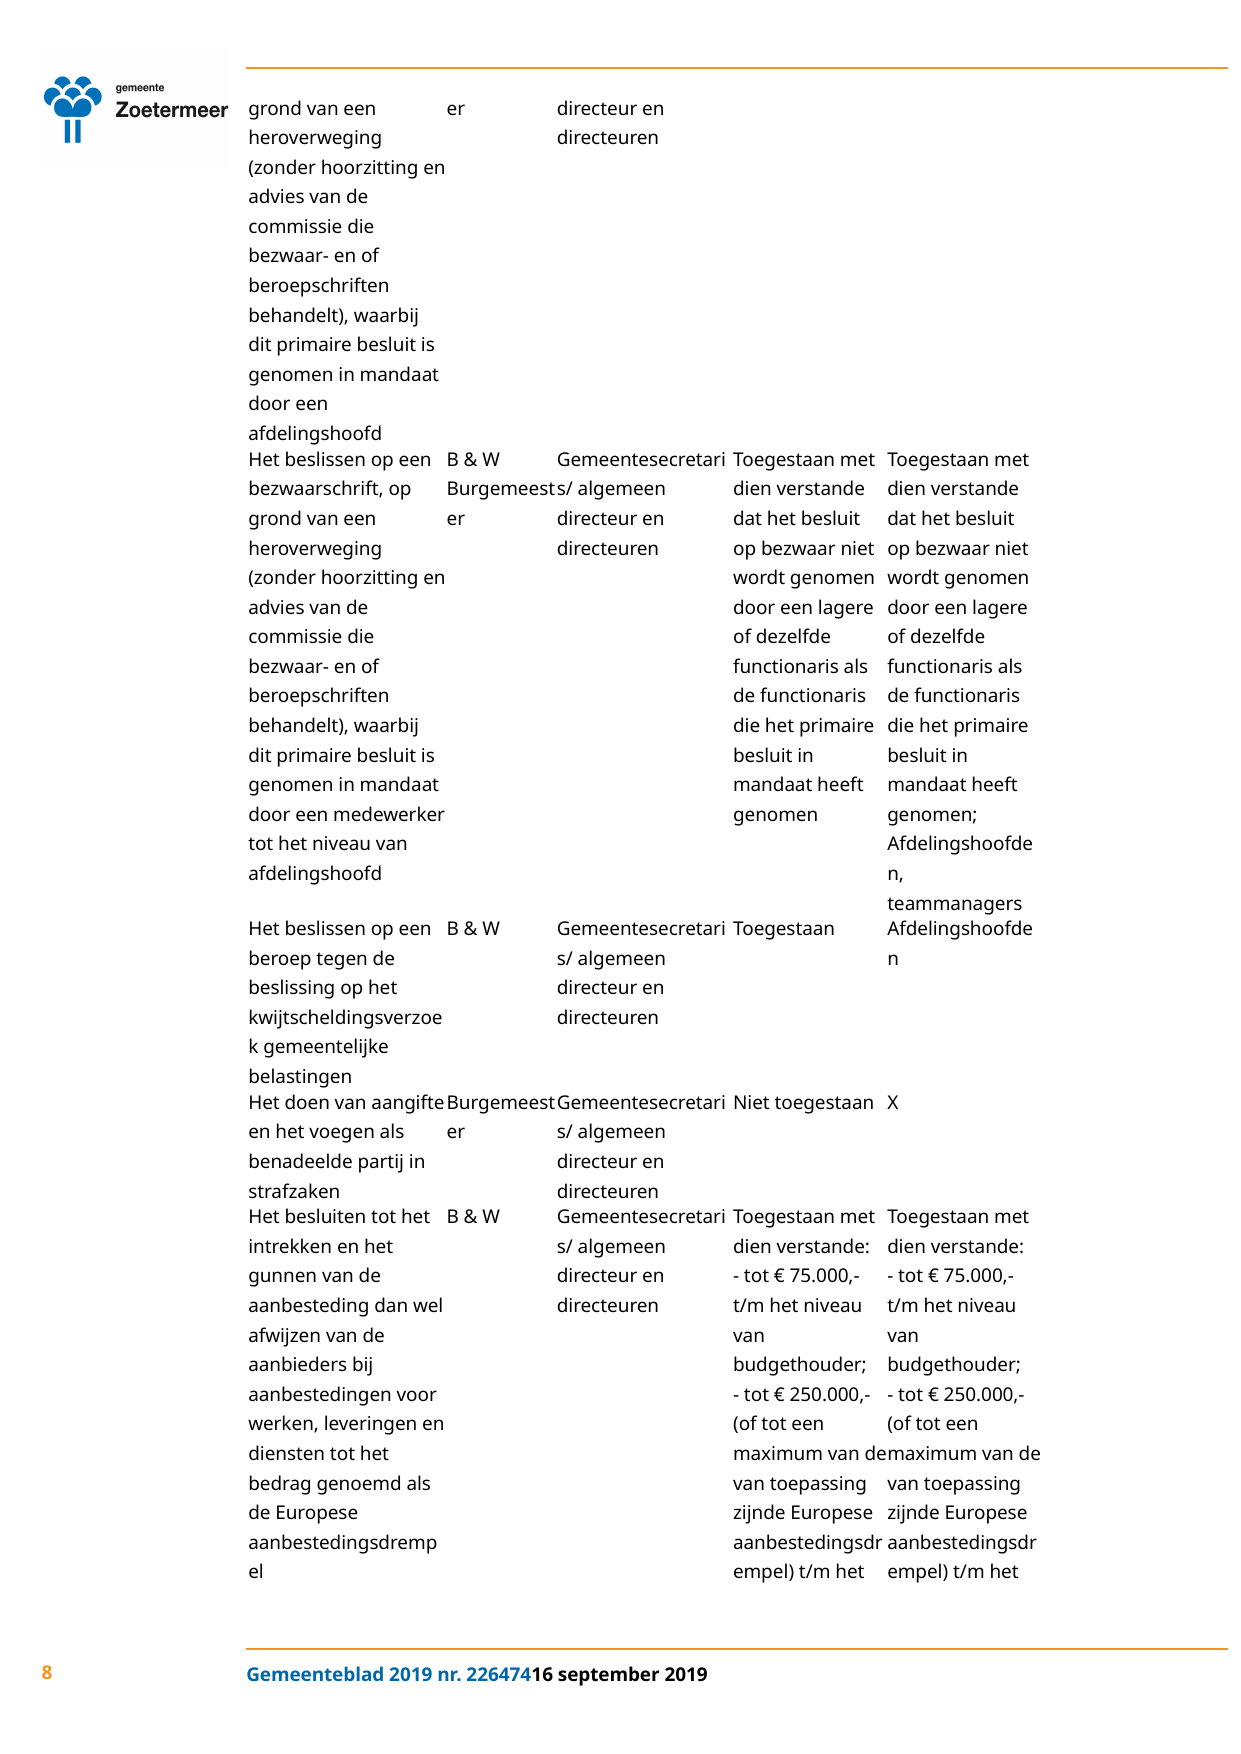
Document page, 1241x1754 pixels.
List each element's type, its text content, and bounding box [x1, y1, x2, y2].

table_cell Toegestaan met dien verstande: - tot € 75.000,- t/m het niveau van budgethouder; - tot € 250.000,- (of tot een maximum van de van toepassing zijnde Europese aanbestedingsdrempel) t/m het [887, 1204, 1041, 1584]
table_cell [887, 95, 1041, 446]
table_cell Afdelingshoofden [887, 915, 1041, 1089]
table_cell Gemeentesecretaris/ algemeen directeur en directeuren [557, 1204, 733, 1584]
table_cell [733, 95, 887, 446]
table_cell Toegestaan met dien verstande dat het besluit op bezwaar niet wordt genomen door een lagere of dezelfde functionaris als de functionaris die het primaire besluit in mandaat heeft genomen [733, 446, 887, 915]
table_cell Toegestaan [733, 915, 887, 1089]
table_cell Gemeentesecretaris/ algemeen directeur en directeuren [557, 446, 733, 915]
table_cell B & W [446, 1204, 557, 1584]
table_cell Het besluiten tot het intrekken en het gunnen van de aanbesteding dan wel afwijzen van de aanbieders bij aanbestedingen voor werken, leveringen en diensten tot het bedrag genoemd als de Europese aanbestedingsdrempel [248, 1204, 446, 1584]
table_cell Burgemeester [446, 1089, 557, 1203]
table_cell Toegestaan met dien verstande dat het besluit op bezwaar niet wordt genomen door een lagere of dezelfde functionaris als de functionaris die het primaire besluit in mandaat heeft genomen; Afdelingshoofden, teammanagers [887, 446, 1041, 915]
table_cell Het beslissen op een bezwaarschrift, op grond van een heroverweging (zonder hoorzitting en advies van de commissie die bezwaar- en of beroepschriften behandelt), waarbij dit primaire besluit is genomen in mandaat door een medewerker tot het niveau van afdelingshoofd [248, 446, 446, 915]
table_cell X [887, 1089, 1041, 1203]
table_cell B & W [446, 915, 557, 1089]
table_cell grond van een heroverweging (zonder hoorzitting en advies van de commissie die bezwaar- en of beroepschriften behandelt), waarbij dit primaire besluit is genomen in mandaat door een afdelingshoofd [248, 95, 446, 446]
table_cell Het doen van aangifte en het voegen als benadeelde partij in strafzaken [248, 1089, 446, 1203]
table_cell Het beslissen op een beroep tegen de beslissing op het kwijtscheldingsverzoek gemeentelijke belastingen [248, 915, 446, 1089]
table_cell directeur en directeuren [557, 95, 733, 446]
table_cell Toegestaan met dien verstande: - tot € 75.000,- t/m het niveau van budgethouder; - tot € 250.000,- (of tot een maximum van de van toepassing zijnde Europese aanbestedingsdrempel) t/m het [733, 1204, 887, 1584]
table_cell Gemeentesecretaris/ algemeen directeur en directeuren [557, 915, 733, 1089]
table_cell Gemeentesecretaris/ algemeen directeur en directeuren [557, 1089, 733, 1203]
table_cell B & W Burgemeester [446, 446, 557, 915]
table_cell Niet toegestaan [733, 1089, 887, 1203]
picture [41, 47, 231, 172]
table_cell er [446, 95, 557, 446]
